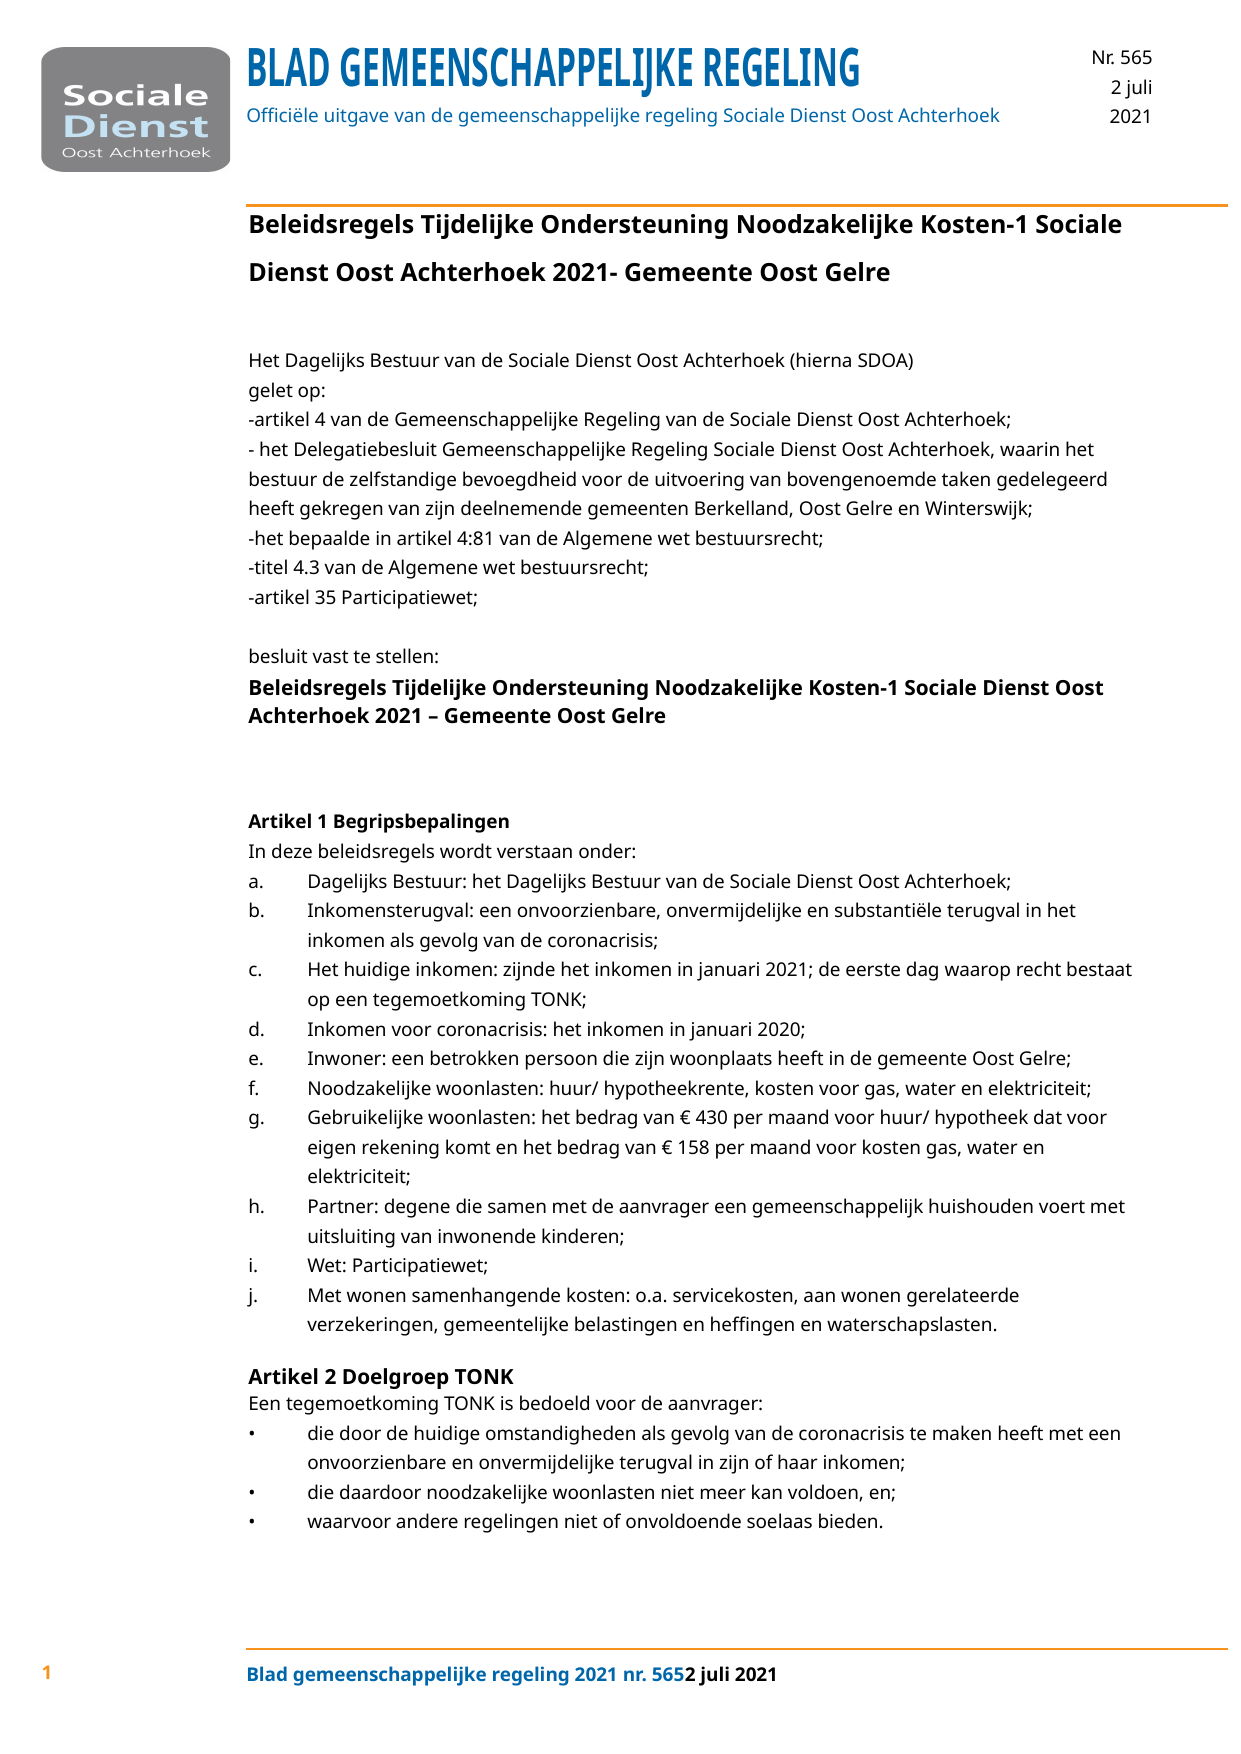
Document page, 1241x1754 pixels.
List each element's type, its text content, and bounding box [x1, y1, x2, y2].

list Gebruikelijke woonlasten: het bedrag van € 430 per maand voor huur/ hypotheek dat voor eigen rekening komt en het bedrag van € 158 per maand voor kosten gas, water en elektriciteit; [248, 1104, 1152, 1189]
list Het huidige inkomen: zijnde het inkomen in januari 2021; de eerste dag waarop recht bestaat op een tegemoetkoming TONK; [248, 957, 1152, 1012]
list die daardoor noodzakelijke woonlasten niet meer kan voldoen, en; [248, 1479, 1152, 1505]
list Partner: degene die samen met de aanvrager een gemeenschappelijk huishouden voert met uitsluiting van inwonende kinderen; [248, 1193, 1152, 1248]
text Het Dagelijks Bestuur van de Sociale Dienst Oost Achterhoek (hierna SDOA) [248, 347, 1152, 373]
text -het bepaalde in artikel 4:81 van de Algemene wet bestuursrecht; [248, 525, 1152, 551]
list die door de huidige omstandigheden als gevolg van de coronacrisis te maken heeft met een onvoorzienbare en onvermijdelijke terugval in zijn of haar inkomen; [248, 1420, 1152, 1475]
text - het Delegatiebesluit Gemeenschappelijke Regeling Sociale Dienst Oost Achterhoek, waarin het bestuur de zelfstandige bevoegdheid voor de uitvoering van bovengenoemde taken gedelegeerd heeft gekregen van zijn deelnemende gemeenten Berkelland, Oost Gelre en Winterswijk; [248, 436, 1152, 521]
list Dagelijks Bestuur: het Dagelijks Bestuur van de Sociale Dienst Oost Achterhoek; [248, 868, 1152, 893]
text Artikel 1 Begripsbepalingen [248, 809, 1152, 834]
text -artikel 35 Participatiewet; [248, 584, 1152, 610]
list Inkomensterugval: een onvoorzienbare, onvermijdelijke en substantiële terugval in het inkomen als gevolg van de coronacrisis; [248, 897, 1152, 953]
text Beleidsregels Tijdelijke Ondersteuning Noodzakelijke Kosten-1 Sociale Dienst Oost Achterhoek 2021- Gemeente Oost Gelre [248, 207, 1152, 288]
list Inwoner: een betrokken persoon die zijn woonplaats heeft in de gemeente Oost Gelre; [248, 1045, 1152, 1071]
text Een tegemoetkoming TONK is bedoeld voor de aanvrager: [248, 1390, 1152, 1416]
list waarvoor andere regelingen niet of onvoldoende soelaas bieden. [248, 1509, 1152, 1534]
text -titel 4.3 van de Algemene wet bestuursrecht; [248, 554, 1152, 580]
list Wet: Participatiewet; [248, 1252, 1152, 1278]
list Inkomen voor coronacrisis: het inkomen in januari 2020; [248, 1016, 1152, 1041]
text Beleidsregels Tijdelijke Ondersteuning Noodzakelijke Kosten-1 Sociale Dienst Oost Achterhoek 2021 – Gemeente Oost Gelre [248, 673, 1152, 730]
text gelet op: [248, 377, 1152, 403]
list Noodzakelijke woonlasten: huur/ hypotheekrente, kosten voor gas, water en elektriciteit; [248, 1075, 1152, 1101]
text -artikel 4 van de Gemeenschappelijke Regeling van de Sociale Dienst Oost Achterhoek; [248, 407, 1152, 432]
picture [41, 47, 231, 172]
text In deze beleidsregels wordt verstaan onder: [248, 838, 1152, 864]
text Artikel 2 Doelgroep TONK [248, 1362, 1152, 1390]
list Met wonen samenhangende kosten: o.a. servicekosten, aan wonen gerelateerde verzekeringen, gemeentelijke belastingen en heffingen en waterschapslasten. [248, 1282, 1152, 1337]
text besluit vast te stellen: [248, 643, 1152, 669]
